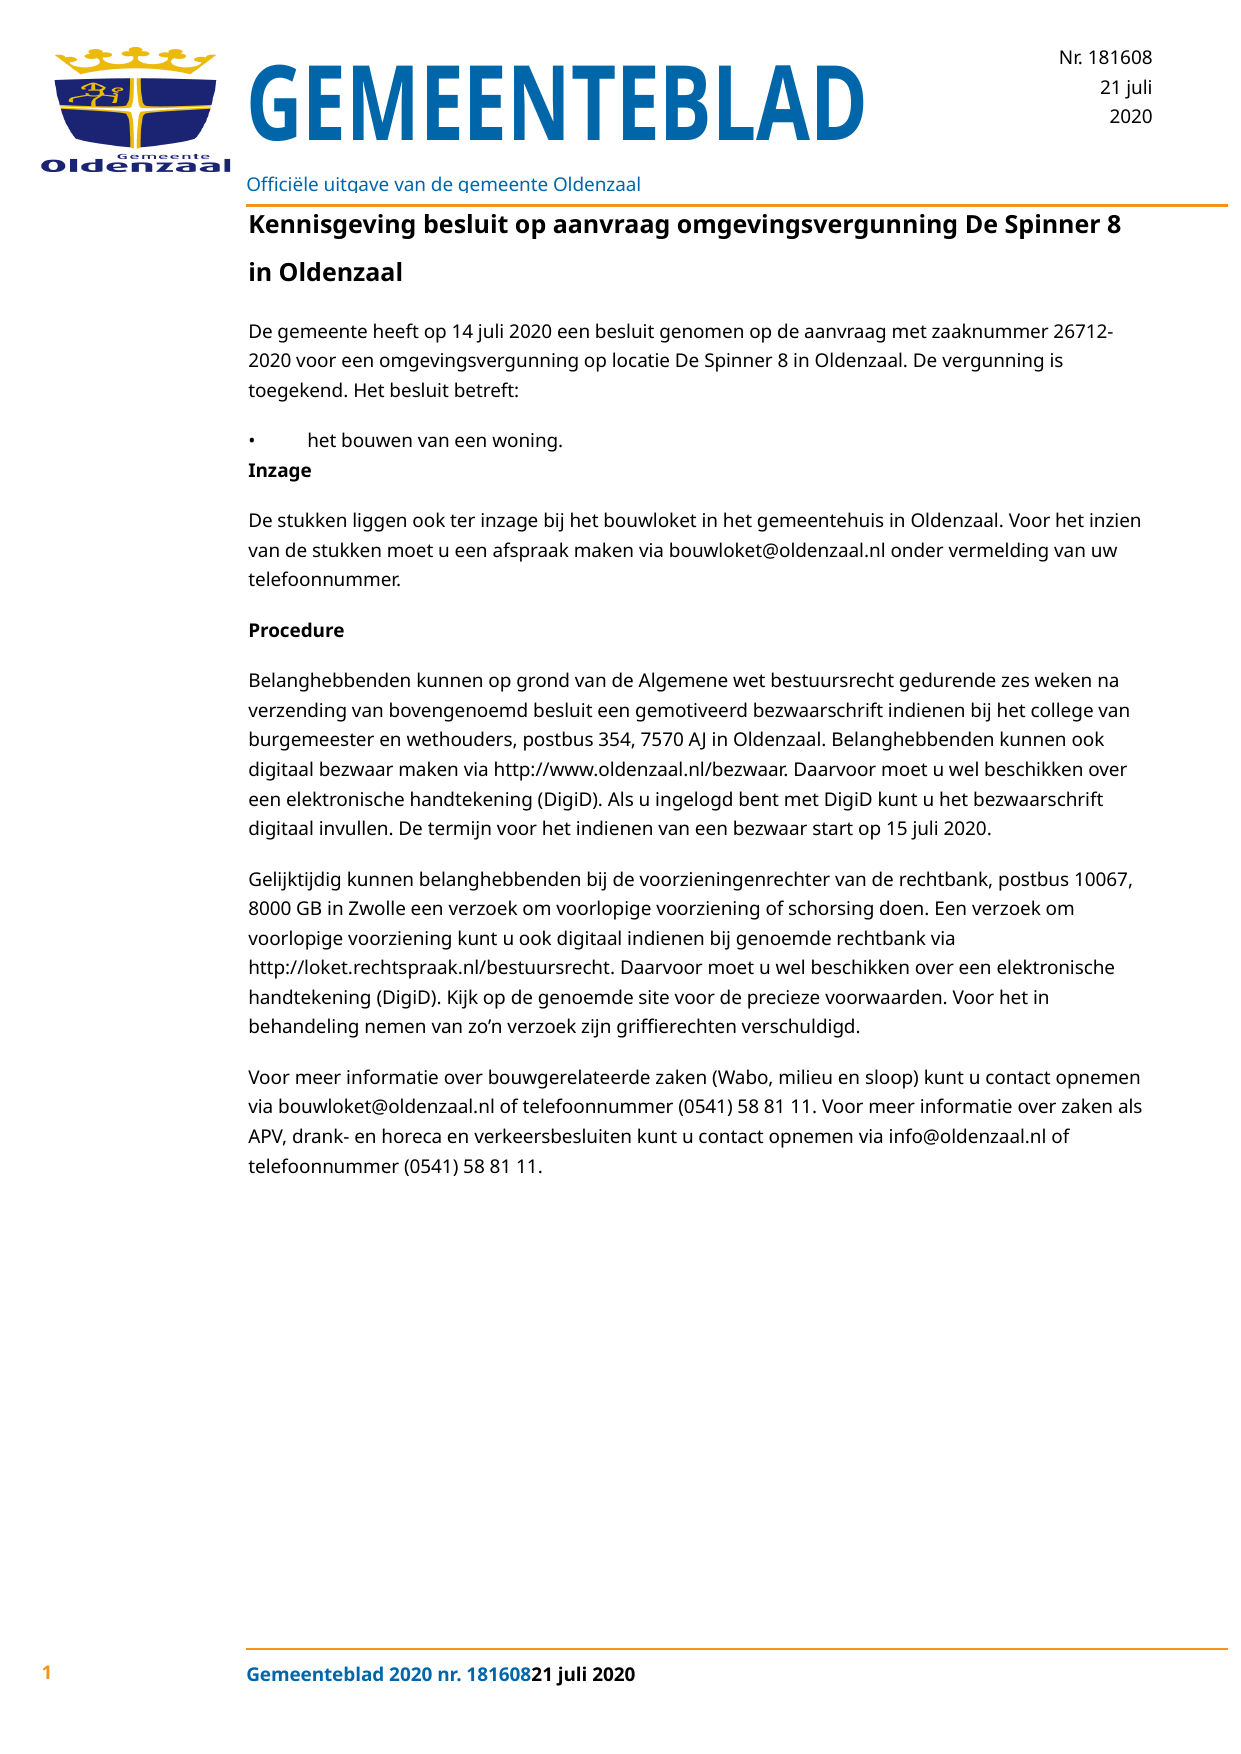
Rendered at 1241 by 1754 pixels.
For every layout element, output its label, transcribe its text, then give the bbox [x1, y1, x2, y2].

text Gelijktijdig kunnen belanghebbenden bij de voorzieningenrechter van de rechtbank, postbus 10067, 8000 GB in Zwolle een verzoek om voorlopige voorziening of schorsing doen. Een verzoek om voorlopige voorziening kunt u ook digitaal indienen bij genoemde rechtbank via http://loket.rechtspraak.nl/bestuursrecht. Daarvoor moet u wel beschikken over een elektronische handtekening (DigiD). Kijk op de genoemde site voor de precieze voorwaarden. Voor het in behandeling nemen van zo’n verzoek zijn griffierechten verschuldigd. [248, 866, 1152, 1039]
text Belanghebbenden kunnen op grond van de Algemene wet bestuursrecht gedurende zes weken na verzending van bovengenoemd besluit een gemotiveerd bezwaarschrift indienen bij het college van burgemeester en wethouders, postbus 354, 7570 AJ in Oldenzaal. Belanghebbenden kunnen ook digitaal bezwaar maken via http://www.oldenzaal.nl/bezwaar. Daarvoor moet u wel beschikken over een elektronische handtekening (DigiD). Als u ingelogd bent met DigiD kunt u het bezwaarschrift digitaal invullen. De termijn voor het indienen van een bezwaar start op 15 juli 2020. [248, 667, 1152, 841]
text Procedure [248, 617, 1152, 643]
text Voor meer informatie over bouwgerelateerde zaken (Wabo, milieu en sloop) kunt u contact opnemen via bouwloket@oldenzaal.nl of telefoonnummer (0541) 58 81 11. Voor meer informatie over zaken als APV, drank- en horeca en verkeersbesluiten kunt u contact opnemen via info@oldenzaal.nl of telefoonnummer (0541) 58 81 11. [248, 1064, 1152, 1179]
list het bouwen van een woning. [248, 427, 1152, 453]
text Inzage [248, 457, 1152, 483]
text De gemeente heeft op 14 juli 2020 een besluit genomen op de aanvraag met zaaknummer 26712-2020 voor een omgevingsvergunning op locatie De Spinner 8 in Oldenzaal. De vergunning is toegekend. Het besluit betreft: [248, 318, 1152, 403]
text Kennisgeving besluit op aanvraag omgevingsvergunning De Spinner 8 in Oldenzaal [248, 207, 1152, 288]
text De stukken liggen ook ter inzage bij het bouwloket in het gemeentehuis in Oldenzaal. Voor het inzien van de stukken moet u een afspraak maken via bouwloket@oldenzaal.nl onder vermelding van uw telefoonnummer. [248, 507, 1152, 592]
picture [41, 47, 231, 172]
